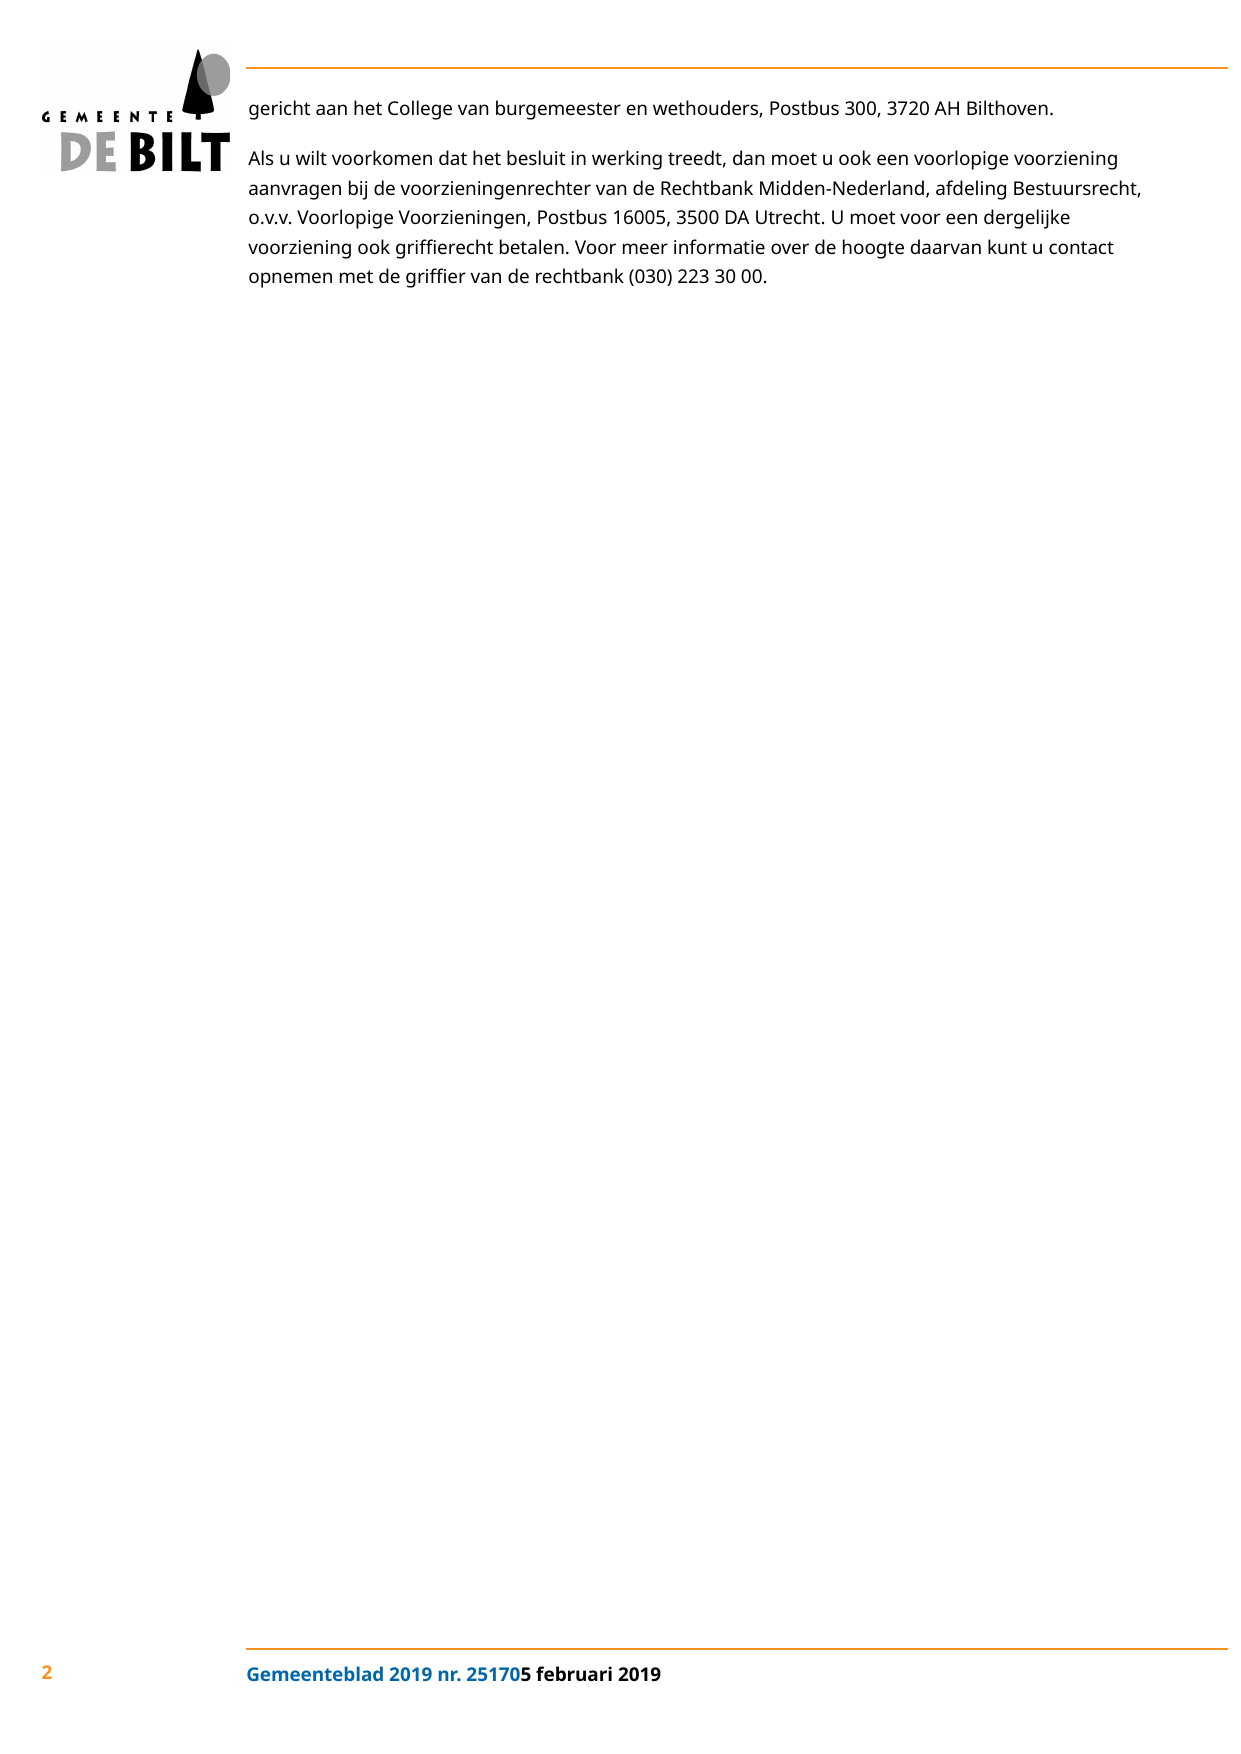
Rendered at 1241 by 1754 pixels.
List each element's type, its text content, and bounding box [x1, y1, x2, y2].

text gericht aan het College van burgemeester en wethouders, Postbus 300, 3720 AH Bilthoven. [248, 95, 1152, 121]
text Als u wilt voorkomen dat het besluit in werking treedt, dan moet u ook een voorlopige voorziening aanvragen bij de voorzieningenrechter van de Rechtbank Midden-Nederland, afdeling Bestuursrecht, o.v.v. Voorlopige Voorzieningen, Postbus 16005, 3500 DA Utrecht. U moet voor een dergelijke voorziening ook griffierecht betalen. Voor meer informatie over de hoogte daarvan kunt u contact opnemen met de griffier van de rechtbank (030) 223 30 00. [248, 145, 1152, 289]
picture [41, 47, 231, 172]
